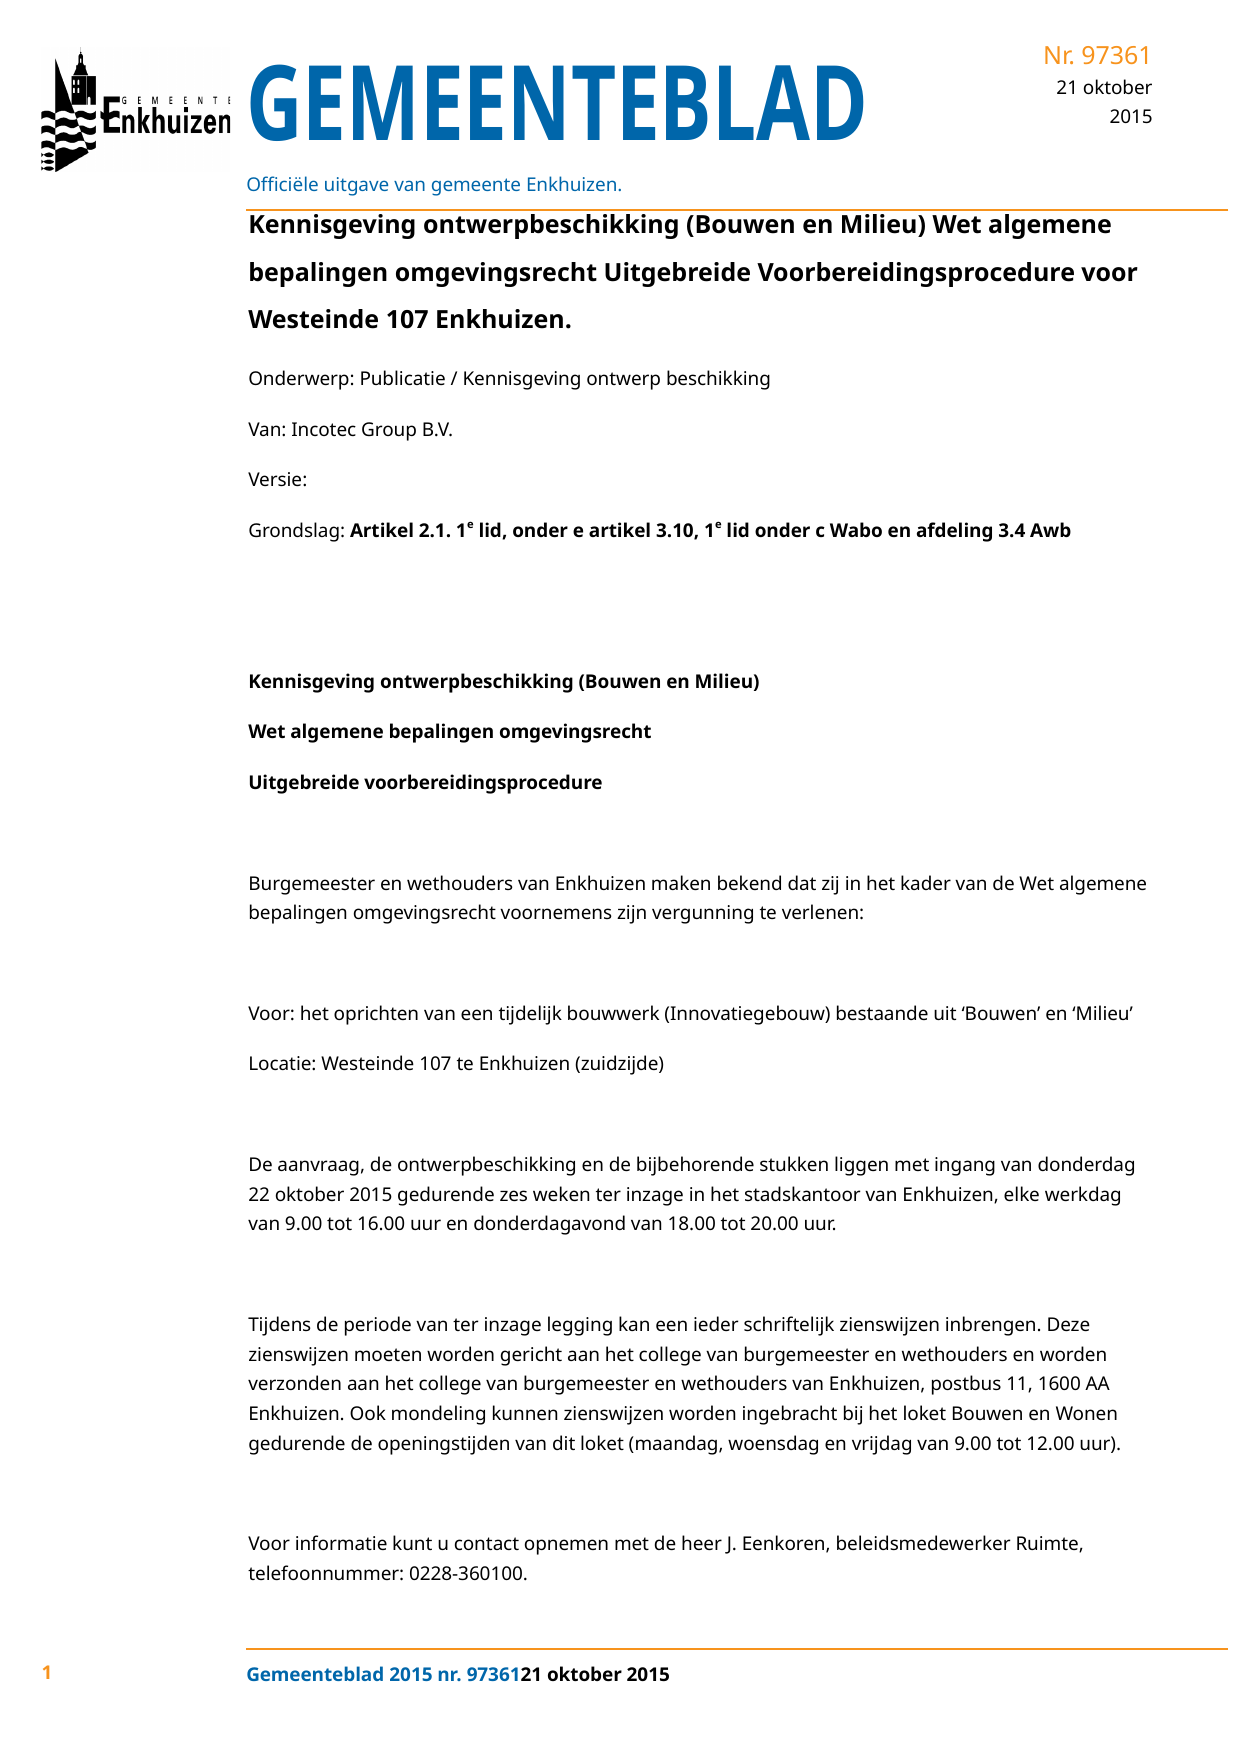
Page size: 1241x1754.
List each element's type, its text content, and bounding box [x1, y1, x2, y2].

text Tijdens de periode van ter inzage legging kan een ieder schriftelijk zienswijzen inbrengen. Deze zienswijzen moeten worden gericht aan het college van burgemeester en wethouders en worden verzonden aan het college van burgemeester en wethouders van Enkhuizen, postbus 11, 1600 AA Enkhuizen. Ook mondeling kunnen zienswijzen worden ingebracht bij het loket Bouwen en Wonen gedurende de openingstijden van dit loket (maandag, woensdag en vrijdag van 9.00 tot 12.00 uur). [248, 1311, 1152, 1455]
text Grondslag: Artikel 2.1. 1e lid, onder e artikel 3.10, 1e lid onder c Wabo en afdeling 3.4 Awb [248, 517, 1152, 542]
text Voor: het oprichten van een tijdelijk bouwwerk (Innovatiegebouw) bestaande uit ‘Bouwen’ en ‘Milieu’ [248, 1000, 1152, 1026]
text Kennisgeving ontwerpbeschikking (Bouwen en Milieu) [248, 668, 1152, 694]
picture [41, 47, 231, 172]
text Kennisgeving ontwerpbeschikking (Bouwen en Milieu) Wet algemene bepalingen omgevingsrecht Uitgebreide Voorbereidingsprocedure voor Westeinde 107 Enkhuizen. [248, 211, 1152, 336]
text Versie: [248, 466, 1152, 492]
text Uitgebreide voorbereidingsprocedure [248, 769, 1152, 794]
text Onderwerp: Publicatie / Kennisgeving ontwerp beschikking [248, 366, 1152, 391]
text Locatie: Westeinde 107 te Enkhuizen (zuidzijde) [248, 1051, 1152, 1076]
text Van: Incotec Group B.V. [248, 416, 1152, 442]
text Voor informatie kunt u contact opnemen met de heer J. Eenkoren, beleidsmedewerker Ruimte, telefoonnummer: 0228-360100. [248, 1531, 1152, 1586]
text Wet algemene bepalingen omgevingsrecht [248, 718, 1152, 744]
text Burgemeester en wethouders van Enkhuizen maken bekend dat zij in het kader van de Wet algemene bepalingen omgevingsrecht voornemens zijn vergunning te verlenen: [248, 870, 1152, 925]
text De aanvraag, de ontwerpbeschikking en de bijbehorende stukken liggen met ingang van donderdag 22 oktober 2015 gedurende zes weken ter inzage in het stadskantoor van Enkhuizen, elke werkdag van 9.00 tot 16.00 uur en donderdagavond van 18.00 tot 20.00 uur. [248, 1151, 1152, 1236]
